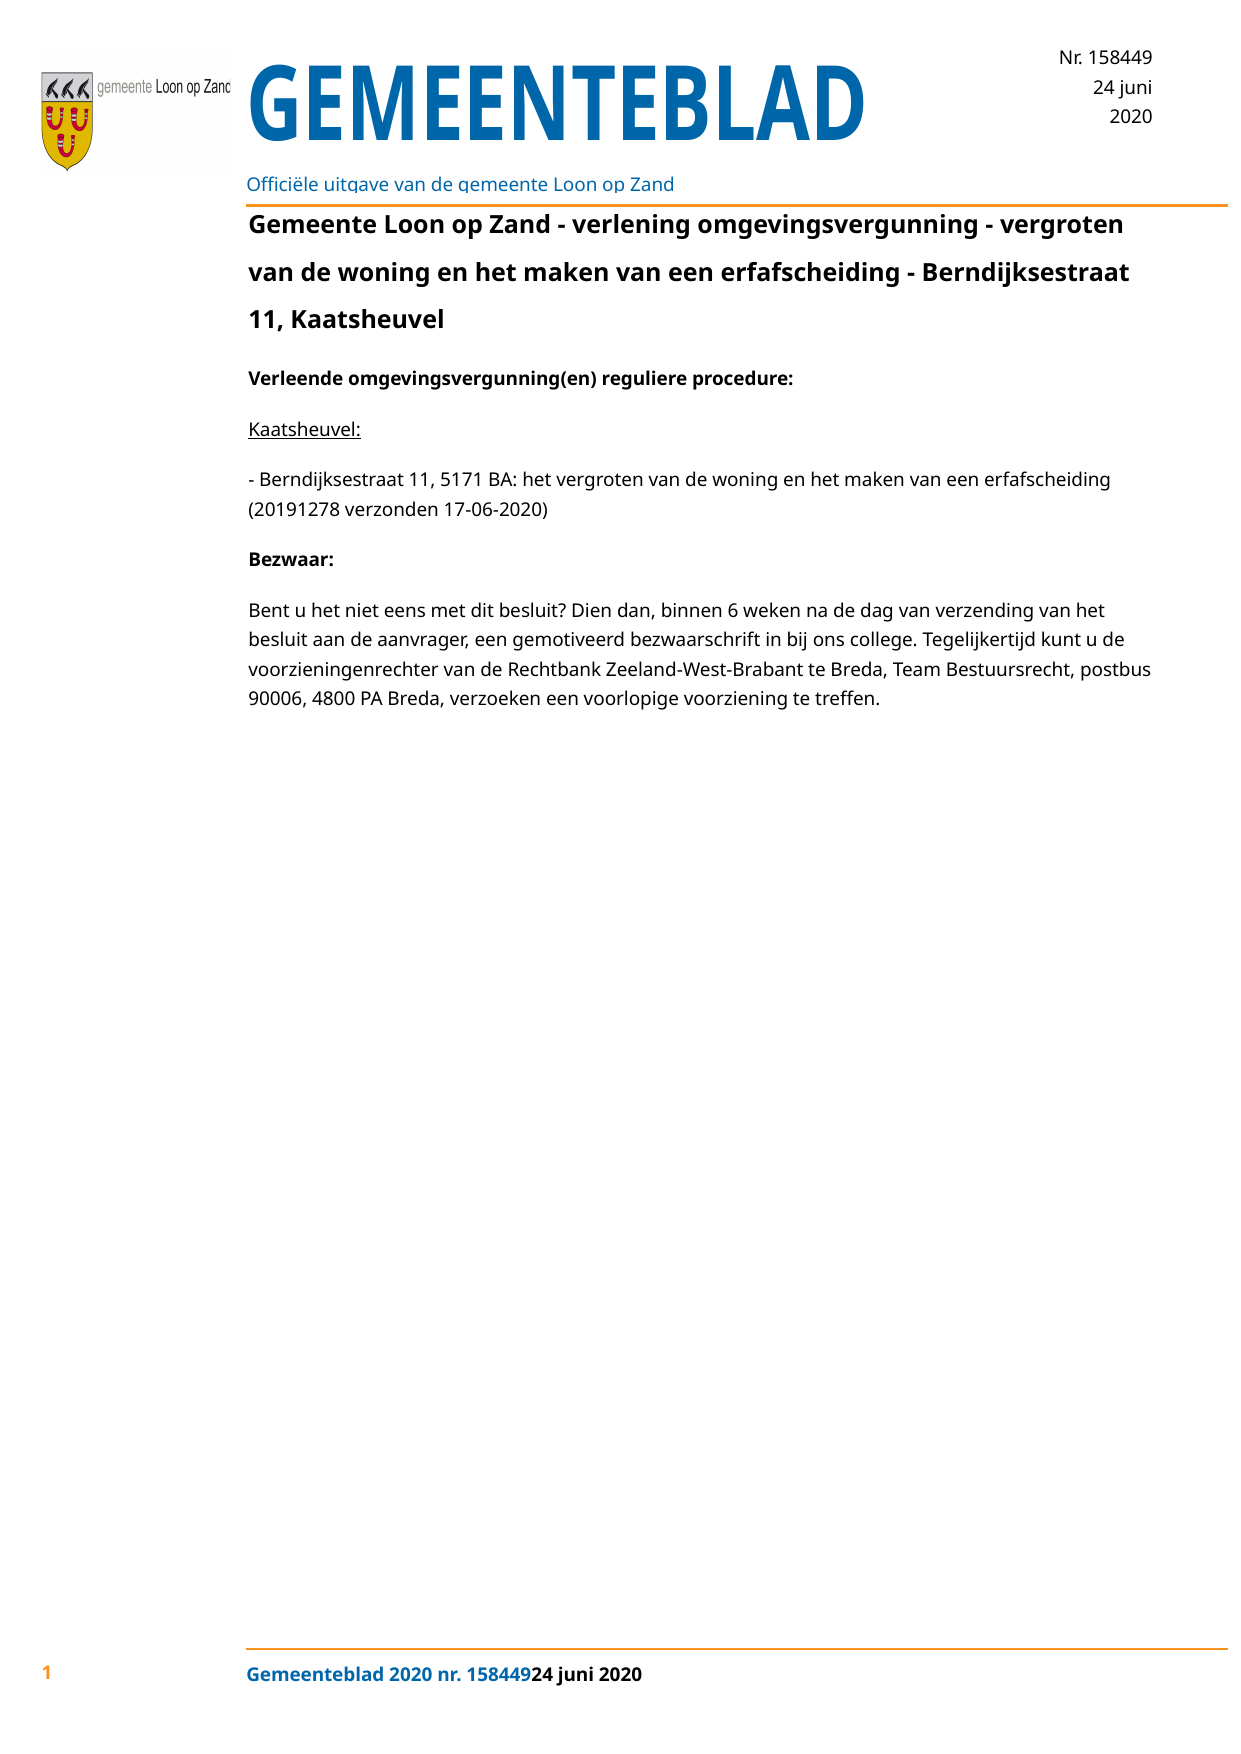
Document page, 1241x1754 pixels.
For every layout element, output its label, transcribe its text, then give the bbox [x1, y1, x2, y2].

text Gemeente Loon op Zand - verlening omgevingsvergunning - vergroten van de woning en het maken van een erfafscheiding - Berndijksestraat 11, Kaatsheuvel [248, 207, 1152, 336]
text Bent u het niet eens met dit besluit? Dien dan, binnen 6 weken na de dag van verzending van het besluit aan de aanvrager, een gemotiveerd bezwaarschrift in bij ons college. Tegelijkertijd kunt u de voorzieningenrechter van de Rechtbank Zeeland-West-Brabant te Breda, Team Bestuursrecht, postbus 90006, 4800 PA Breda, verzoeken een voorlopige voorziening te treffen. [248, 597, 1152, 711]
text Kaatsheuvel: [248, 416, 1152, 442]
text Verleende omgevingsvergunning(en) reguliere procedure: [248, 366, 1152, 391]
picture [41, 47, 231, 172]
text - Berndijksestraat 11, 5171 BA: het vergroten van de woning en het maken van een erfafscheiding (20191278 verzonden 17-06-2020) [248, 466, 1152, 522]
text Bezwaar: [248, 546, 1152, 572]
